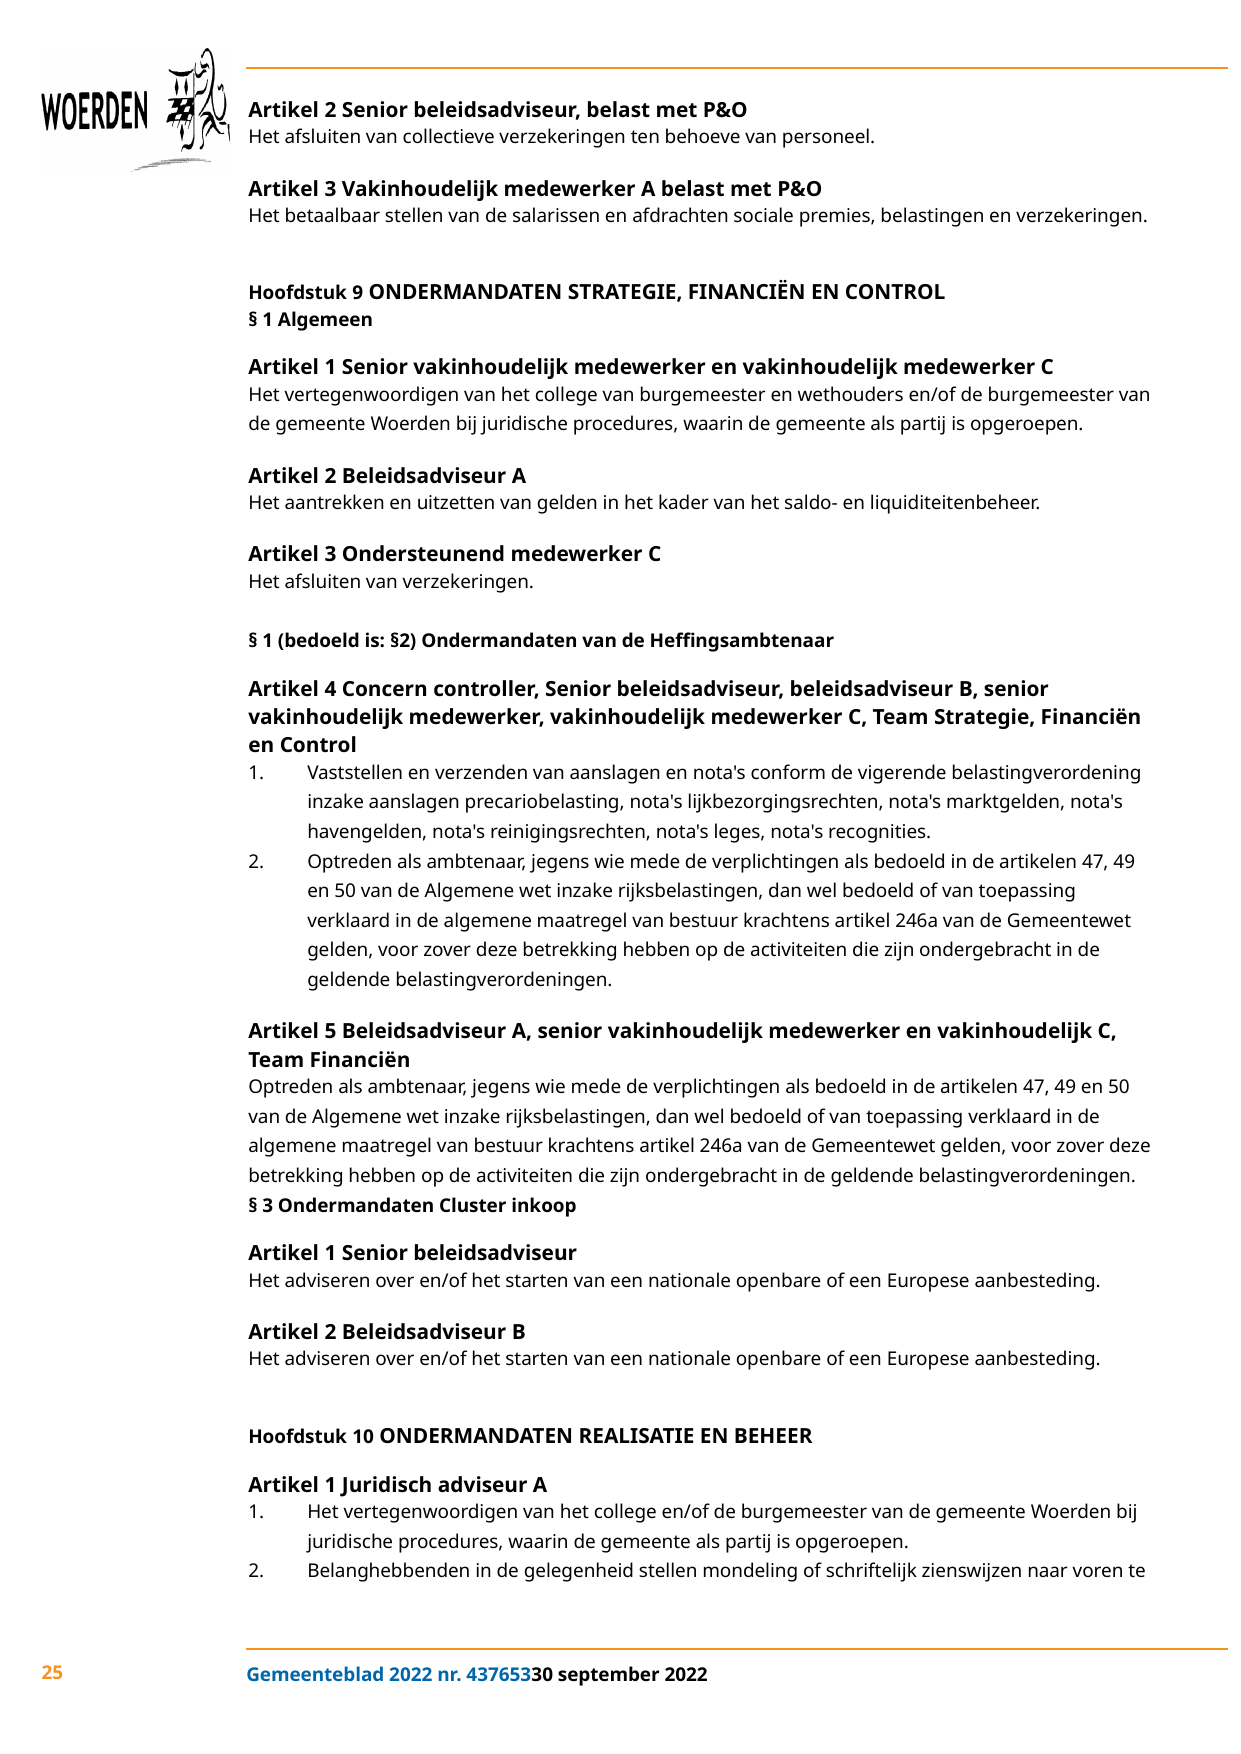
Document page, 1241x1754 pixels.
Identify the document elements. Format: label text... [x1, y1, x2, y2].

text Artikel 5 Beleidsadviseur A, senior vakinhoudelijk medewerker en vakinhoudelijk C, Team Financiën [248, 1017, 1152, 1073]
text Artikel 3 Vakinhoudelijk medewerker A belast met P&O [248, 174, 1152, 202]
text Het betaalbaar stellen van de salarissen en afdrachten sociale premies, belastingen en verzekeringen. [248, 202, 1152, 228]
text Hoofdstuk 10 ONDERMANDATEN REALISATIE EN BEHEER [248, 1421, 1152, 1449]
list Vaststellen en verzenden van aanslagen en nota's conform de vigerende belastingverordening inzake aanslagen precariobelasting, nota's lijkbezorgingsrechten, nota's marktgelden, nota's havengelden, nota's reinigingsrechten, nota's leges, nota's recognities. [248, 759, 1152, 844]
text Artikel 2 Beleidsadviseur A [248, 461, 1152, 489]
text Artikel 4 Concern controller, Senior beleidsadviseur, beleidsadviseur B, senior vakinhoudelijk medewerker, vakinhoudelijk medewerker C, Team Strategie, Financiën en Control [248, 674, 1152, 759]
text § 3 Ondermandaten Cluster inkoop [248, 1192, 1152, 1217]
text § 1 (bedoeld is: §2) Ondermandaten van de Heffingsambtenaar [248, 627, 1152, 653]
list Optreden als ambtenaar, jegens wie mede de verplichtingen als bedoeld in de artikelen 47, 49 en 50 van de Algemene wet inzake rijksbelastingen, dan wel bedoeld of van toepassing verklaard in de algemene maatregel van bestuur krachtens artikel 246a van de Gemeentewet gelden, voor zover deze betrekking hebben op de activiteiten die zijn ondergebracht in de geldende belastingverordeningen. [248, 848, 1152, 992]
text Artikel 1 Senior beleidsadviseur [248, 1238, 1152, 1267]
text Het vertegenwoordigen van het college van burgemeester en wethouders en/of de burgemeester van de gemeente Woerden bij juridische procedures, waarin de gemeente als partij is opgeroepen. [248, 381, 1152, 436]
text Artikel 2 Beleidsadviseur B [248, 1317, 1152, 1346]
list Het vertegenwoordigen van het college en/of de burgemeester van de gemeente Woerden bij juridische procedures, waarin de gemeente als partij is opgeroepen. [248, 1498, 1152, 1554]
text Optreden als ambtenaar, jegens wie mede de verplichtingen als bedoeld in de artikelen 47, 49 en 50 van de Algemene wet inzake rijksbelastingen, dan wel bedoeld of van toepassing verklaard in de algemene maatregel van bestuur krachtens artikel 246a van de Gemeentewet gelden, voor zover deze betrekking hebben op de activiteiten die zijn ondergebracht in de geldende belastingverordeningen. [248, 1073, 1152, 1188]
text § 1 Algemeen [248, 306, 1152, 331]
text Het adviseren over en/of het starten van een nationale openbare of een Europese aanbesteding. [248, 1346, 1152, 1371]
text Artikel 1 Juridisch adviseur A [248, 1470, 1152, 1498]
text Artikel 1 Senior vakinhoudelijk medewerker en vakinhoudelijk medewerker C [248, 352, 1152, 381]
list Belanghebbenden in de gelegenheid stellen mondeling of schriftelijk zienswijzen naar voren te [248, 1558, 1152, 1583]
text Het afsluiten van verzekeringen. [248, 568, 1152, 594]
text Artikel 3 Ondersteunend medewerker C [248, 539, 1152, 568]
text Artikel 2 Senior beleidsadviseur, belast met P&O [248, 95, 1152, 123]
text Het aantrekken en uitzetten van gelden in het kader van het saldo- en liquiditeitenbeheer. [248, 489, 1152, 515]
text Het afsluiten van collectieve verzekeringen ten behoeve van personeel. [248, 123, 1152, 149]
text Het adviseren over en/of het starten van een nationale openbare of een Europese aanbesteding. [248, 1267, 1152, 1292]
text Hoofdstuk 9 ONDERMANDATEN STRATEGIE, FINANCIËN EN CONTROL [248, 277, 1152, 306]
picture [41, 47, 231, 172]
